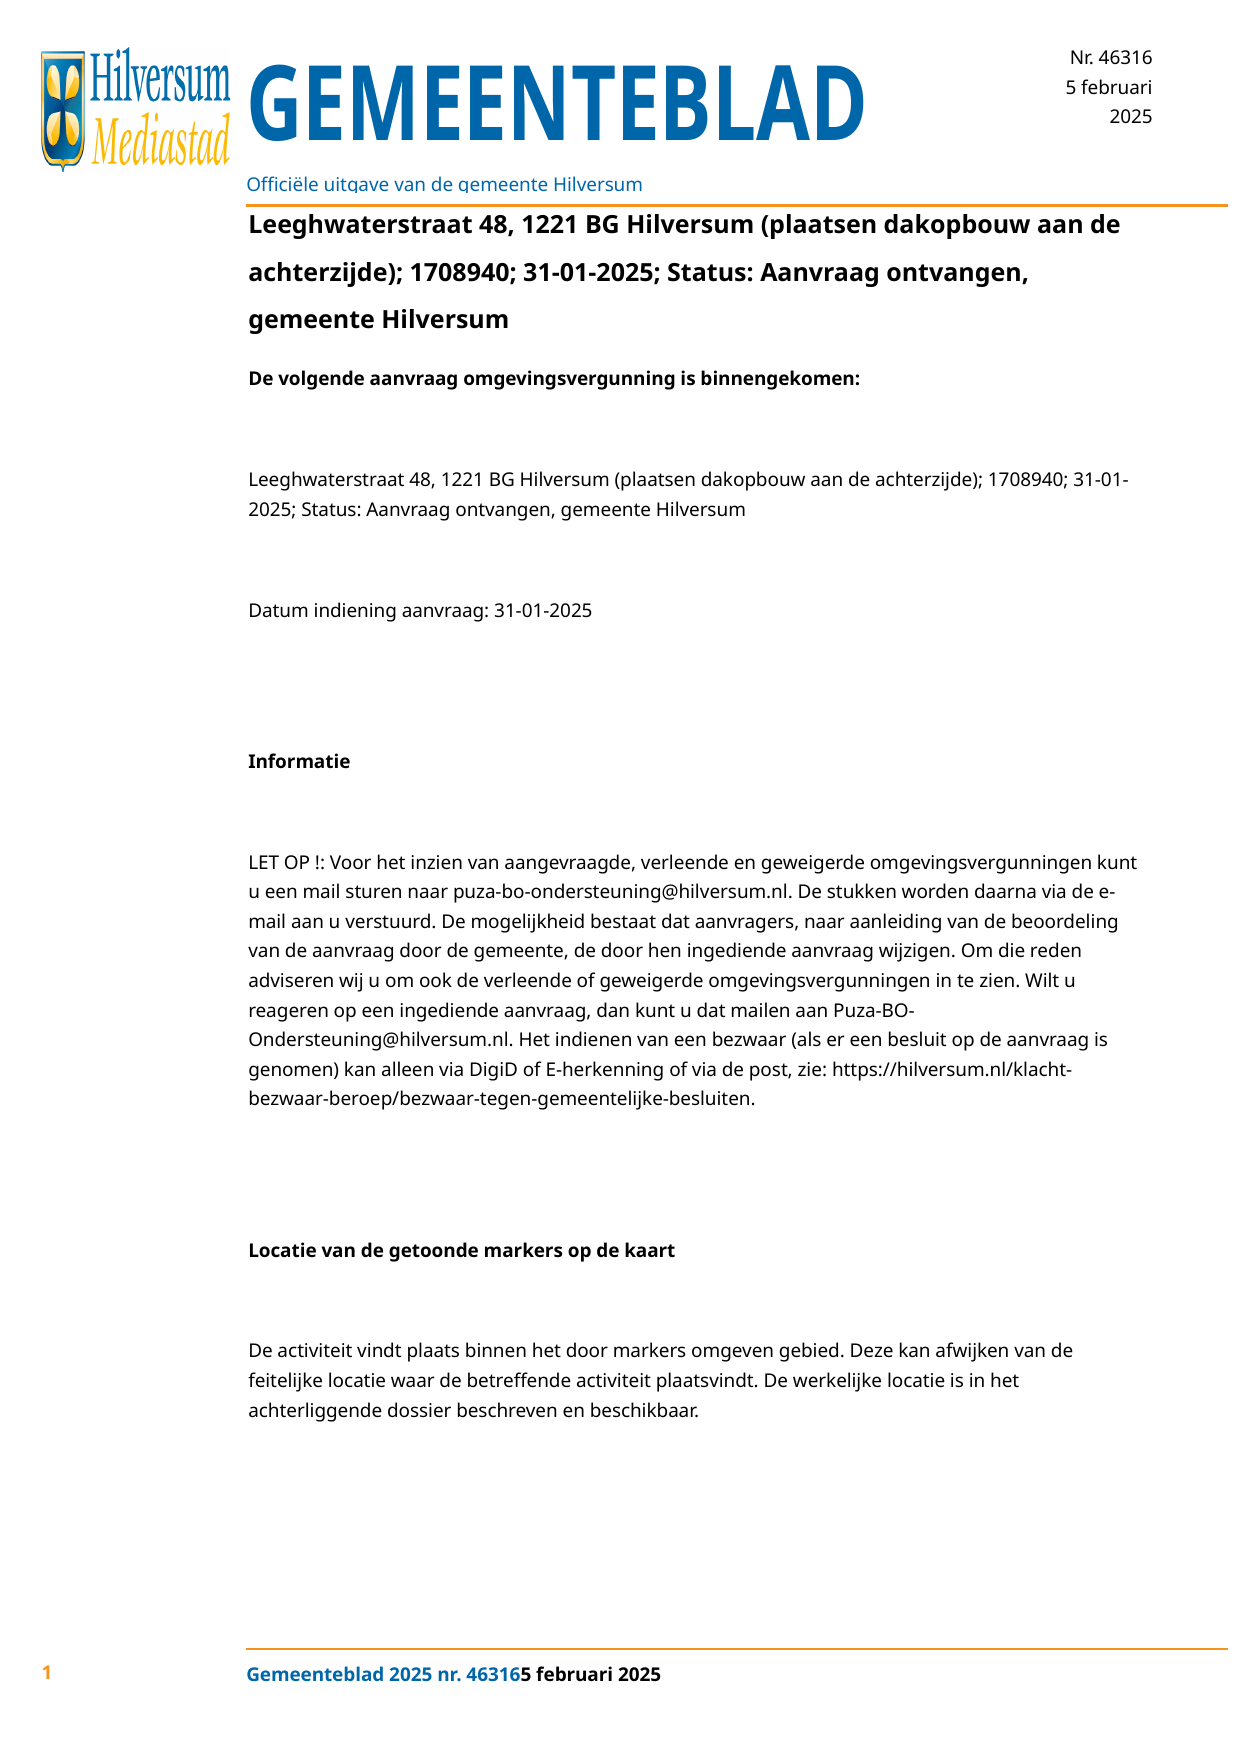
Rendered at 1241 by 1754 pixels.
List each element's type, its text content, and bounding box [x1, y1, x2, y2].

text De activiteit vindt plaats binnen het door markers omgeven gebied. Deze kan afwijken van de feitelijke locatie waar de betreffende activiteit plaatsvindt. De werkelijke locatie is in het achterliggende dossier beschreven en beschikbaar. [248, 1338, 1152, 1422]
text Leeghwaterstraat 48, 1221 BG Hilversum (plaatsen dakopbouw aan de achterzijde); 1708940; 31-01-2025; Status: Aanvraag ontvangen, gemeente Hilversum [248, 466, 1152, 522]
text Locatie van de getoonde markers op de kaart [248, 1237, 1152, 1262]
text Datum indiening aanvraag: 31-01-2025 [248, 597, 1152, 622]
text LET OP !: Voor het inzien van aangevraagde, verleende en geweigerde omgevingsvergunningen kunt u een mail sturen naar puza-bo-ondersteuning@hilversum.nl. De stukken worden daarna via de e-mail aan u verstuurd. De mogelijkheid bestaat dat aanvragers, naar aanleiding van de beoordeling van de aanvraag door de gemeente, de door hen ingediende aanvraag wijzigen. Om die reden adviseren wij u om ook de verleende of geweigerde omgevingsvergunningen in te zien. Wilt u reageren op een ingediende aanvraag, dan kunt u dat mailen aan Puza-BO-Ondersteuning@hilversum.nl. Het indienen van een bezwaar (als er een besluit op de aanvraag is genomen) kan alleen via DigiD of E-herkenning of via de post, zie: https://hilversum.nl/klacht-bezwaar-beroep/bezwaar-tegen-gemeentelijke-besluiten. [248, 849, 1152, 1111]
picture [41, 47, 231, 172]
text Leeghwaterstraat 48, 1221 BG Hilversum (plaatsen dakopbouw aan de achterzijde); 1708940; 31-01-2025; Status: Aanvraag ontvangen, gemeente Hilversum [248, 207, 1152, 336]
text Informatie [248, 748, 1152, 774]
text De volgende aanvraag omgevingsvergunning is binnengekomen: [248, 366, 1152, 391]
